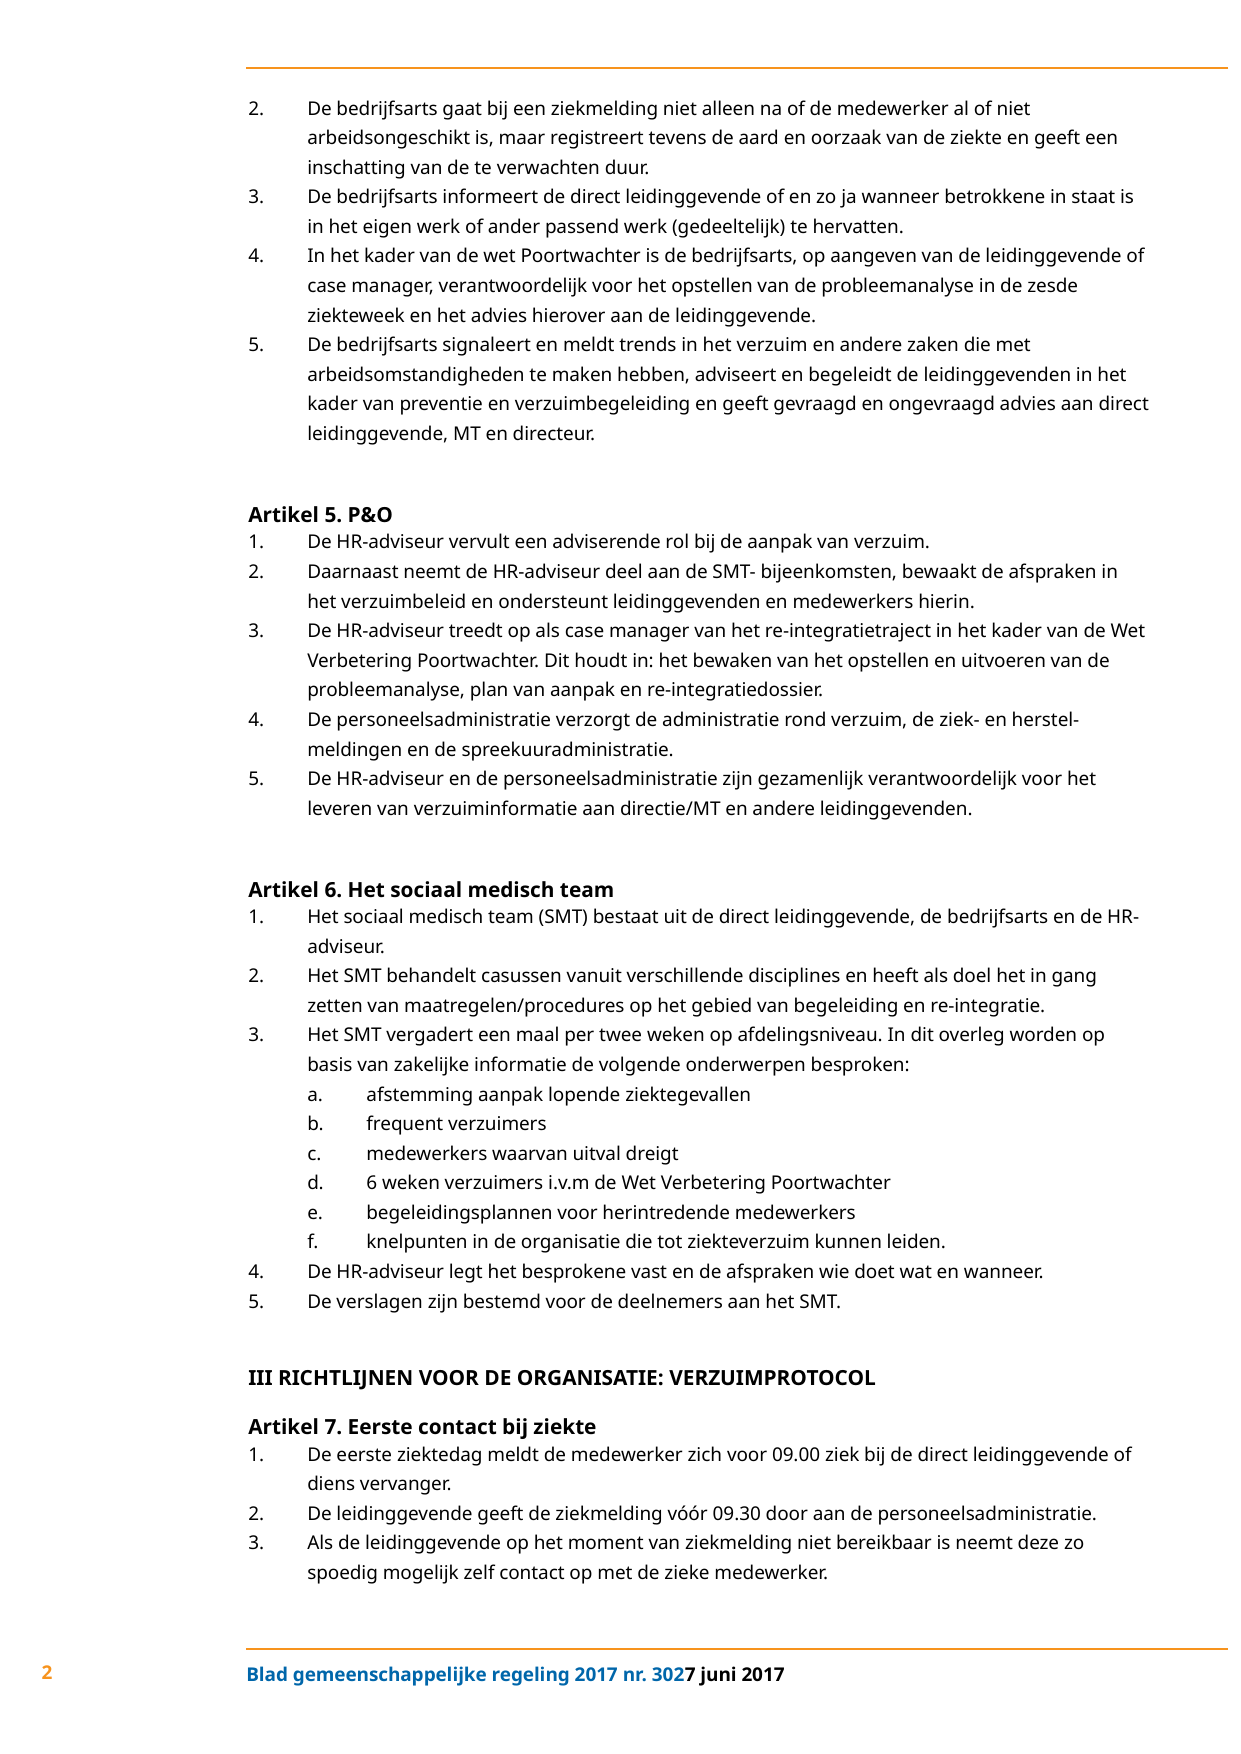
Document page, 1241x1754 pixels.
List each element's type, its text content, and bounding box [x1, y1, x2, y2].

list De eerste ziektedag meldt de medewerker zich voor 09.00 ziek bij de direct leidinggevende of diens vervanger. [248, 1441, 1152, 1496]
list begeleidingsplannen voor herintredende medewerkers [307, 1199, 1152, 1225]
list 6 weken verzuimers i.v.m de Wet Verbetering Poortwachter [307, 1169, 1152, 1195]
list Het sociaal medisch team (SMT) bestaat uit de direct leidinggevende, de bedrijfsarts en de HR-adviseur. [248, 903, 1152, 959]
list De bedrijfsarts signaleert en meldt trends in het verzuim en andere zaken die met arbeidsomstandigheden te maken hebben, adviseert en begeleidt de leidinggevenden in het kader van preventie en verzuimbegeleiding en geeft gevraagd en ongevraagd advies aan direct leidinggevende, MT en directeur. [248, 331, 1152, 446]
list De verslagen zijn bestemd voor de deelnemers aan het SMT. [248, 1288, 1152, 1314]
list De bedrijfsarts informeert de direct leidinggevende of en zo ja wanneer betrokkene in staat is in het eigen werk of ander passend werk (gedeeltelijk) te hervatten. [248, 183, 1152, 239]
list Als de leidinggevende op het moment van ziekmelding niet bereikbaar is neemt deze zo spoedig mogelijk zelf contact op met de zieke medewerker. [248, 1529, 1152, 1585]
list De HR-adviseur vervult een adviserende rol bij de aanpak van verzuim. [248, 529, 1152, 554]
text III RICHTLIJNEN VOOR DE ORGANISATIE: VERZUIMPROTOCOL [248, 1363, 1152, 1392]
list medewerkers waarvan uitval dreigt [307, 1140, 1152, 1166]
text Artikel 6. Het sociaal medisch team [248, 875, 1152, 903]
text Artikel 5. P&O [248, 500, 1152, 529]
list Daarnaast neemt de HR-adviseur deel aan de SMT- bijeenkomsten, bewaakt de afspraken in het verzuimbeleid en ondersteunt leidinggevenden en medewerkers hierin. [248, 558, 1152, 613]
list De HR-adviseur treedt op als case manager van het re-integratietraject in het kader van de Wet Verbetering Poortwachter. Dit houdt in: het bewaken van het opstellen en uitvoeren van de probleemanalyse, plan van aanpak en re-integratiedossier. [248, 617, 1152, 702]
list frequent verzuimers [307, 1110, 1152, 1136]
picture [41, 47, 231, 172]
list De personeelsadministratie verzorgt de administratie rond verzuim, de ziek- en herstel-meldingen en de spreekuuradministratie. [248, 706, 1152, 761]
list Het SMT behandelt casussen vanuit verschillende disciplines en heeft als doel het in gang zetten van maatregelen/procedures op het gebied van begeleiding en re-integratie. [248, 962, 1152, 1018]
list In het kader van de wet Poortwachter is de bedrijfsarts, op aangeven van de leidinggevende of case manager, verantwoordelijk voor het opstellen van de probleemanalyse in de zesde ziekteweek en het advies hierover aan de leidinggevende. [248, 243, 1152, 328]
list Het SMT vergadert een maal per twee weken op afdelingsniveau. In dit overleg worden op basis van zakelijke informatie de volgende onderwerpen besproken: [248, 1022, 1152, 1077]
list De bedrijfsarts gaat bij een ziekmelding niet alleen na of de medewerker al of niet arbeidsongeschikt is, maar registreert tevens de aard en oorzaak van de ziekte en geeft een inschatting van de te verwachten duur. [248, 95, 1152, 180]
list De HR-adviseur en de personeelsadministratie zijn gezamenlijk verantwoordelijk voor het leveren van verzuiminformatie aan directie/MT en andere leidinggevenden. [248, 765, 1152, 821]
list afstemming aanpak lopende ziektegevallen [307, 1081, 1152, 1107]
list De HR-adviseur legt het besprokene vast en de afspraken wie doet wat en wanneer. [248, 1258, 1152, 1284]
list knelpunten in de organisatie die tot ziekteverzuim kunnen leiden. [307, 1229, 1152, 1254]
text Artikel 7. Eerste contact bij ziekte [248, 1412, 1152, 1441]
list De leidinggevende geeft de ziekmelding vóór 09.30 door aan de personeelsadministratie. [248, 1500, 1152, 1526]
